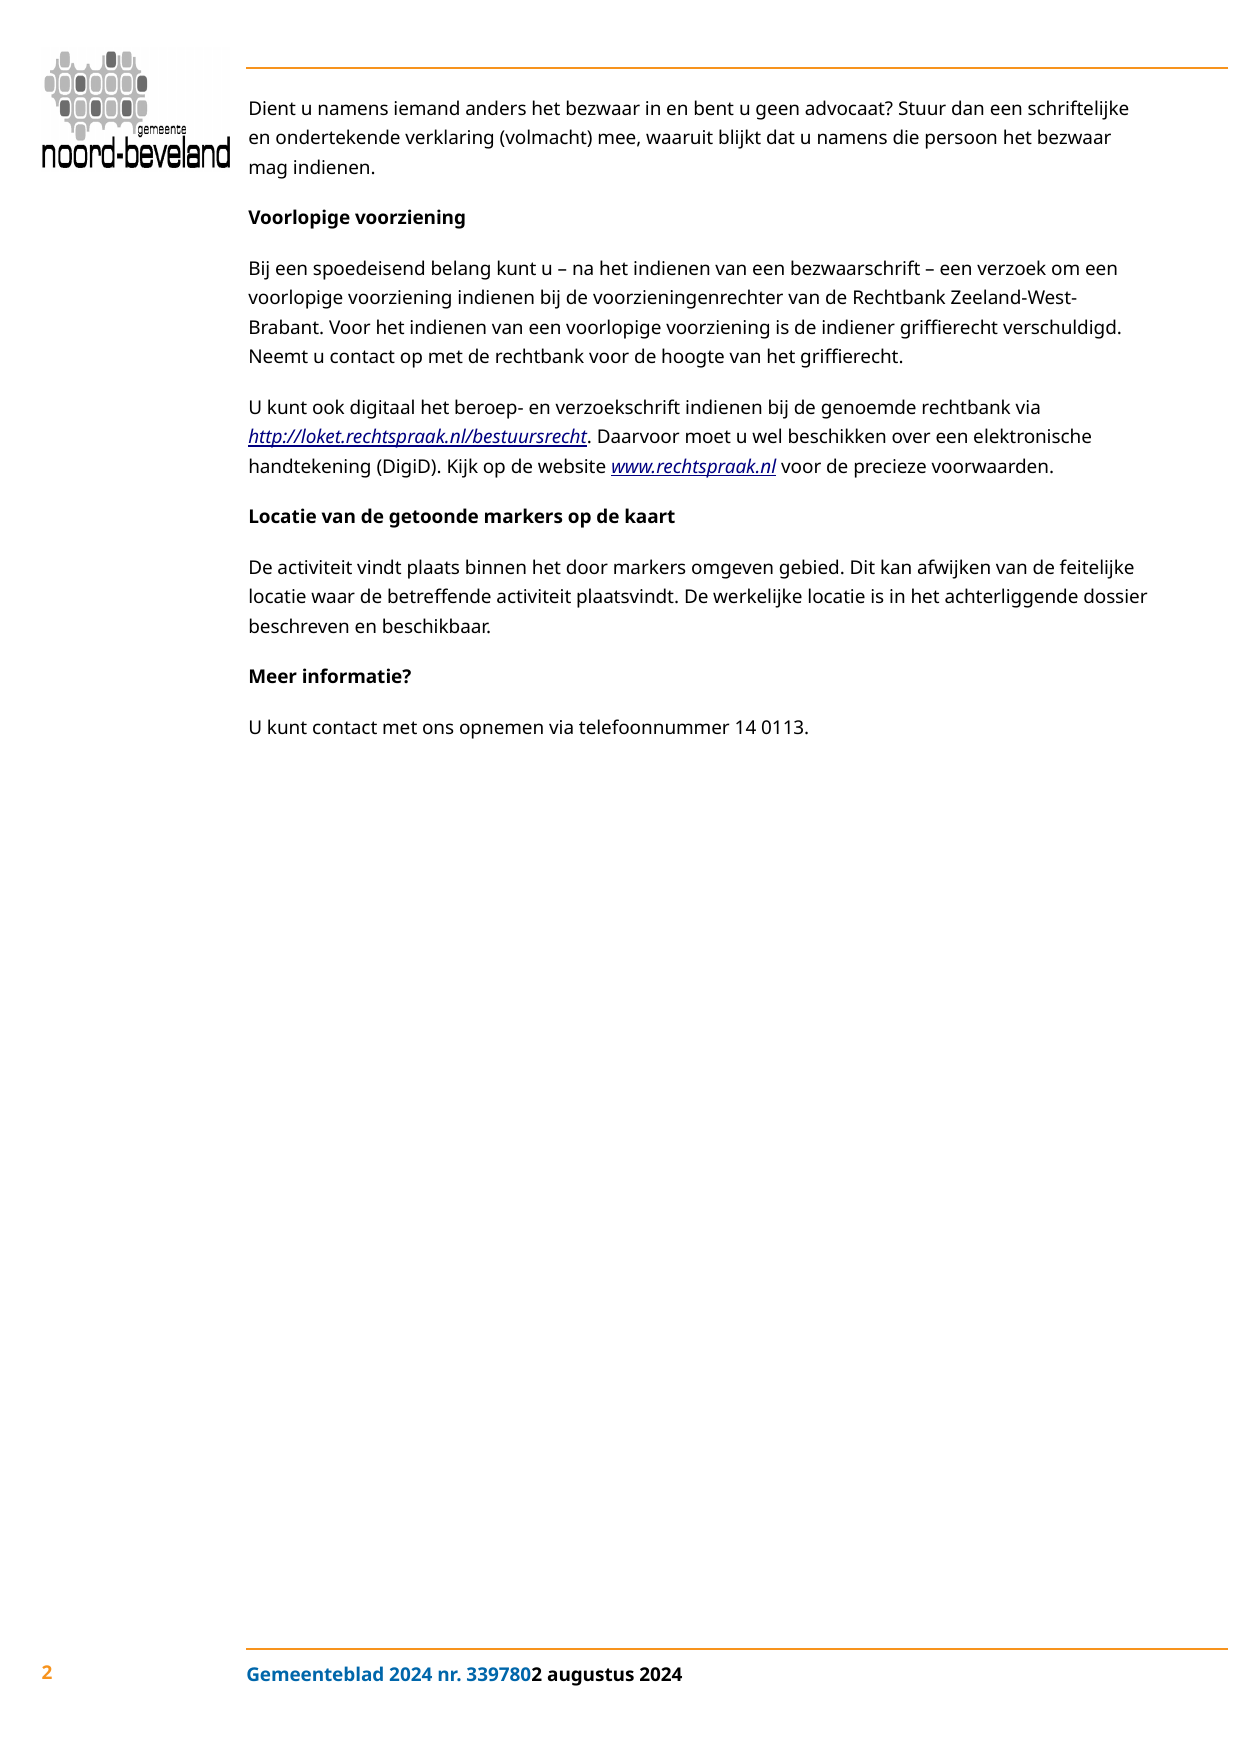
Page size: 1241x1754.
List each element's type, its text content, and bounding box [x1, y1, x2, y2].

text U kunt contact met ons opnemen via telefoonnummer 14 0113. [248, 714, 1152, 740]
text Bij een spoedeisend belang kunt u – na het indienen van een bezwaarschrift – een verzoek om een voorlopige voorziening indienen bij de voorzieningenrechter van de Rechtbank Zeeland-West-Brabant. Voor het indienen van een voorlopige voorziening is de indiener griffierecht verschuldigd. Neemt u contact op met de rechtbank voor de hoogte van het griffierecht. [248, 255, 1152, 369]
text U kunt ook digitaal het beroep- en verzoekschrift indienen bij de genoemde rechtbank via http://loket.rechtspraak.nl/bestuursrecht. Daarvoor moet u wel beschikken over een elektronische handtekening (DigiD). Kijk op de website www.rechtspraak.nl voor de precieze voorwaarden. [248, 394, 1152, 479]
text Voorlopige voorziening [248, 204, 1152, 230]
text De activiteit vindt plaats binnen het door markers omgeven gebied. Dit kan afwijken van de feitelijke locatie waar de betreffende activiteit plaatsvindt. De werkelijke locatie is in het achterliggende dossier beschreven en beschikbaar. [248, 554, 1152, 639]
text Meer informatie? [248, 663, 1152, 689]
text Dient u namens iemand anders het bezwaar in en bent u geen advocaat? Stuur dan een schriftelijke en ondertekende verklaring (volmacht) mee, waaruit blijkt dat u namens die persoon het bezwaar mag indienen. [248, 95, 1152, 180]
text Locatie van de getoonde markers op de kaart [248, 503, 1152, 529]
picture [41, 47, 231, 172]
